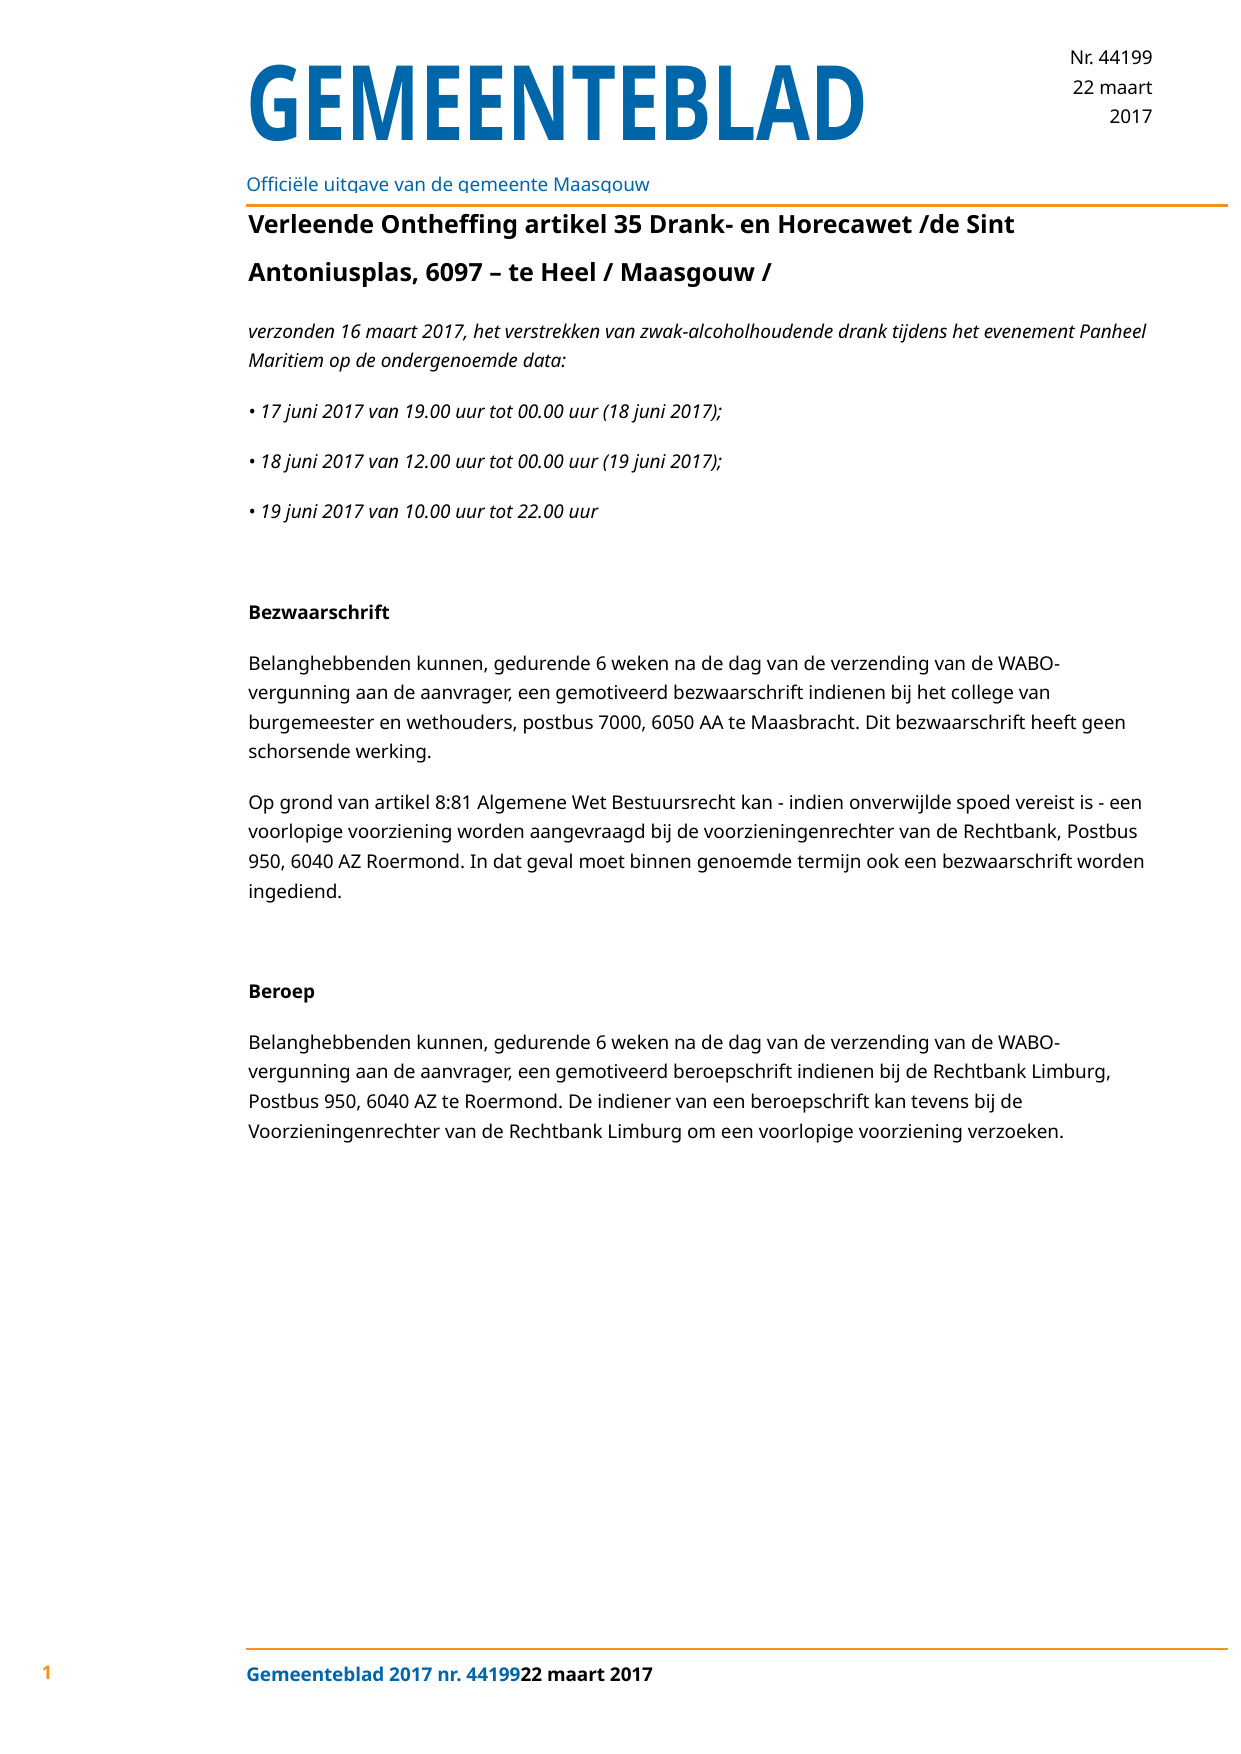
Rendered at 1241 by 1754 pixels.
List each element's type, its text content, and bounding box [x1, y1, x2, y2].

text • 18 juni 2017 van 12.00 uur tot 00.00 uur (19 juni 2017); [248, 448, 1152, 474]
text • 19 juni 2017 van 10.00 uur tot 22.00 uur [248, 499, 1152, 524]
text Op grond van artikel 8:81 Algemene Wet Bestuursrecht kan - indien onverwijlde spoed vereist is - een voorlopige voorziening worden aangevraagd bij de voorzieningenrechter van de Rechtbank, Postbus 950, 6040 AZ Roermond. In dat geval moet binnen genoemde termijn ook een bezwaarschrift worden ingediend. [248, 789, 1152, 904]
text • 17 juni 2017 van 19.00 uur tot 00.00 uur (18 juni 2017); [248, 398, 1152, 424]
text Bezwaarschrift [248, 599, 1152, 625]
text Belanghebbenden kunnen, gedurende 6 weken na de dag van de verzending van de WABO-vergunning aan de aanvrager, een gemotiveerd beroepschrift indienen bij de Rechtbank Limburg, Postbus 950, 6040 AZ te Roermond. De indiener van een beroepschrift kan tevens bij de Voorzieningenrechter van de Rechtbank Limburg om een voorlopige voorziening verzoeken. [248, 1029, 1152, 1144]
text Belanghebbenden kunnen, gedurende 6 weken na de dag van de verzending van de WABO-vergunning aan de aanvrager, een gemotiveerd bezwaarschrift indienen bij het college van burgemeester en wethouders, postbus 7000, 6050 AA te Maasbracht. Dit bezwaarschrift heeft geen schorsende werking. [248, 650, 1152, 764]
picture [41, 47, 231, 172]
text Beroep [248, 979, 1152, 1004]
text Verleende Ontheffing artikel 35 Drank- en Horecawet /de Sint Antoniusplas, 6097 – te Heel / Maasgouw / [248, 207, 1152, 288]
text verzonden 16 maart 2017, het verstrekken van zwak-alcoholhoudende drank tijdens het evenement Panheel Maritiem op de ondergenoemde data: [248, 318, 1152, 373]
